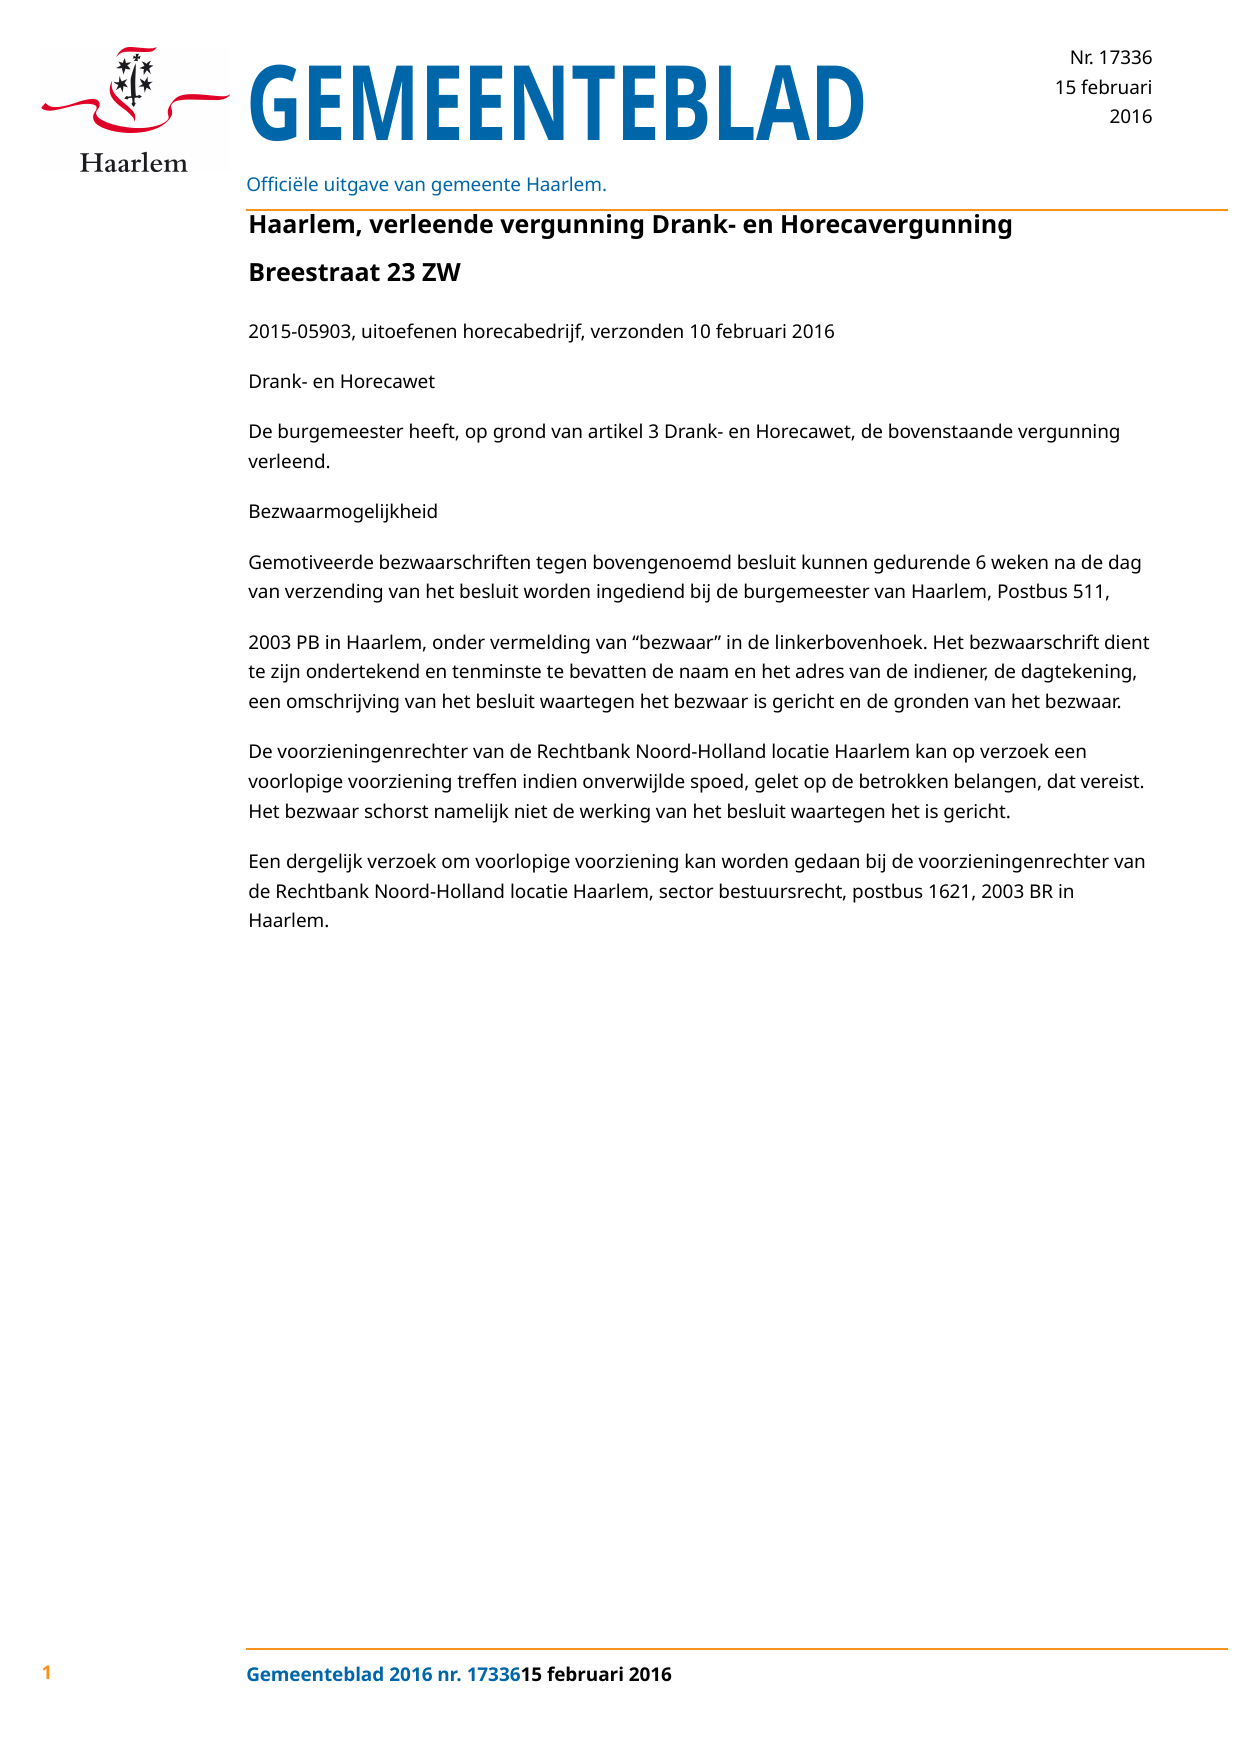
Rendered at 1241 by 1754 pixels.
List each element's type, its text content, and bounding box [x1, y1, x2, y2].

text Bezwaarmogelijkheid [248, 499, 1152, 524]
text 2003 PB in Haarlem, onder vermelding van “bezwaar” in de linkerbovenhoek. Het bezwaarschrift dient te zijn ondertekend en tenminste te bevatten de naam en het adres van de indiener, de dagtekening, een omschrijving van het besluit waartegen het bezwaar is gericht en de gronden van het bezwaar. [248, 629, 1152, 714]
text Haarlem, verleende vergunning Drank- en Horecavergunning Breestraat 23 ZW [248, 211, 1152, 288]
text 2015-05903, uitoefenen horecabedrijf, verzonden 10 februari 2016 [248, 318, 1152, 344]
picture [41, 47, 231, 172]
text Een dergelijk verzoek om voorlopige voorziening kan worden gedaan bij de voorzieningenrechter van de Rechtbank Noord-Holland locatie Haarlem, sector bestuursrecht, postbus 1621, 2003 BR in Haarlem. [248, 848, 1152, 933]
text De voorzieningenrechter van de Rechtbank Noord-Holland locatie Haarlem kan op verzoek een voorlopige voorziening treffen indien onverwijlde spoed, gelet op de betrokken belangen, dat vereist. Het bezwaar schorst namelijk niet de werking van het besluit waartegen het is gericht. [248, 739, 1152, 824]
text De burgemeester heeft, op grond van artikel 3 Drank- en Horecawet, de bovenstaande vergunning verleend. [248, 419, 1152, 474]
text Drank- en Horecawet [248, 368, 1152, 394]
text Gemotiveerde bezwaarschriften tegen bovengenoemd besluit kunnen gedurende 6 weken na de dag van verzending van het besluit worden ingediend bij de burgemeester van Haarlem, Postbus 511, [248, 549, 1152, 604]
